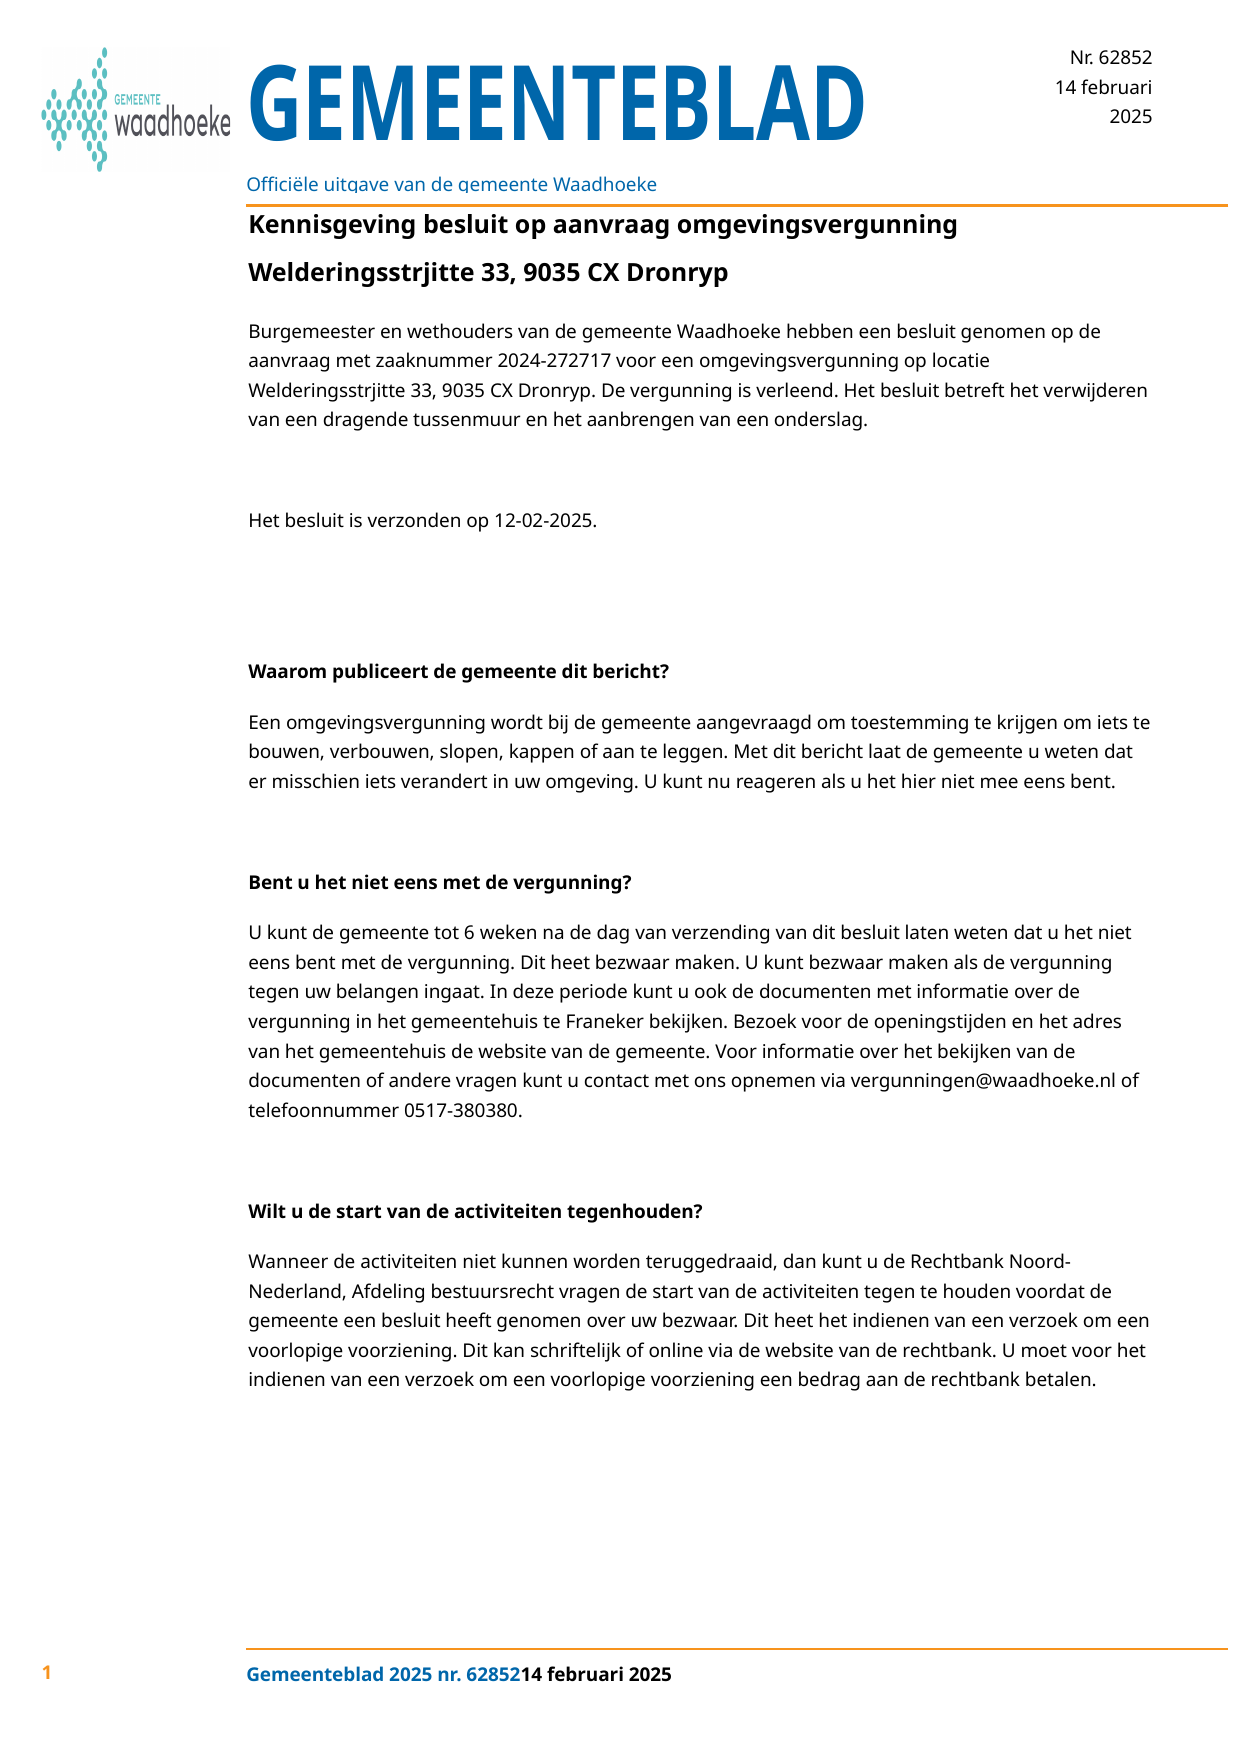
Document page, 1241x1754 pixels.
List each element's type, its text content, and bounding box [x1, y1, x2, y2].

text Burgemeester en wethouders van de gemeente Waadhoeke hebben een besluit genomen op de aanvraag met zaaknummer 2024-272717 voor een omgevingsvergunning op locatie Welderingsstrjitte 33, 9035 CX Dronryp. De vergunning is verleend. Het besluit betreft het verwijderen van een dragende tussenmuur en het aanbrengen van een onderslag. [248, 318, 1152, 432]
text Waarom publiceert de gemeente dit bericht? [248, 659, 1152, 684]
text Kennisgeving besluit op aanvraag omgevingsvergunning Welderingsstrjitte 33, 9035 CX Dronryp [248, 207, 1152, 288]
text Wilt u de start van de activiteiten tegenhouden? [248, 1198, 1152, 1224]
text U kunt de gemeente tot 6 weken na de dag van verzending van dit besluit laten weten dat u het niet eens bent met de vergunning. Dit heet bezwaar maken. U kunt bezwaar maken als de vergunning tegen uw belangen ingaat. In deze periode kunt u ook de documenten met informatie over de vergunning in het gemeentehuis te Franeker bekijken. Bezoek voor de openingstijden en het adres van het gemeentehuis de website van de gemeente. Voor informatie over het bekijken van de documenten of andere vragen kunt u contact met ons opnemen via vergunningen@waadhoeke.nl of telefoonnummer 0517-380380. [248, 919, 1152, 1123]
text Bent u het niet eens met de vergunning? [248, 869, 1152, 895]
picture [41, 47, 231, 172]
text Wanneer de activiteiten niet kunnen worden teruggedraaid, dan kunt u de Rechtbank Noord-Nederland, Afdeling bestuursrecht vragen de start van de activiteiten tegen te houden voordat de gemeente een besluit heeft genomen over uw bezwaar. Dit heet het indienen van een verzoek om een voorlopige voorziening. Dit kan schriftelijk of online via de website van de rechtbank. U moet voor het indienen van een verzoek om een voorlopige voorziening een bedrag aan de rechtbank betalen. [248, 1248, 1152, 1392]
text Het besluit is verzonden op 12-02-2025. [248, 507, 1152, 533]
text Een omgevingsvergunning wordt bij de gemeente aangevraagd om toestemming te krijgen om iets te bouwen, verbouwen, slopen, kappen of aan te leggen. Met dit bericht laat de gemeente u weten dat er misschien iets verandert in uw omgeving. U kunt nu reageren als u het hier niet mee eens bent. [248, 709, 1152, 794]
